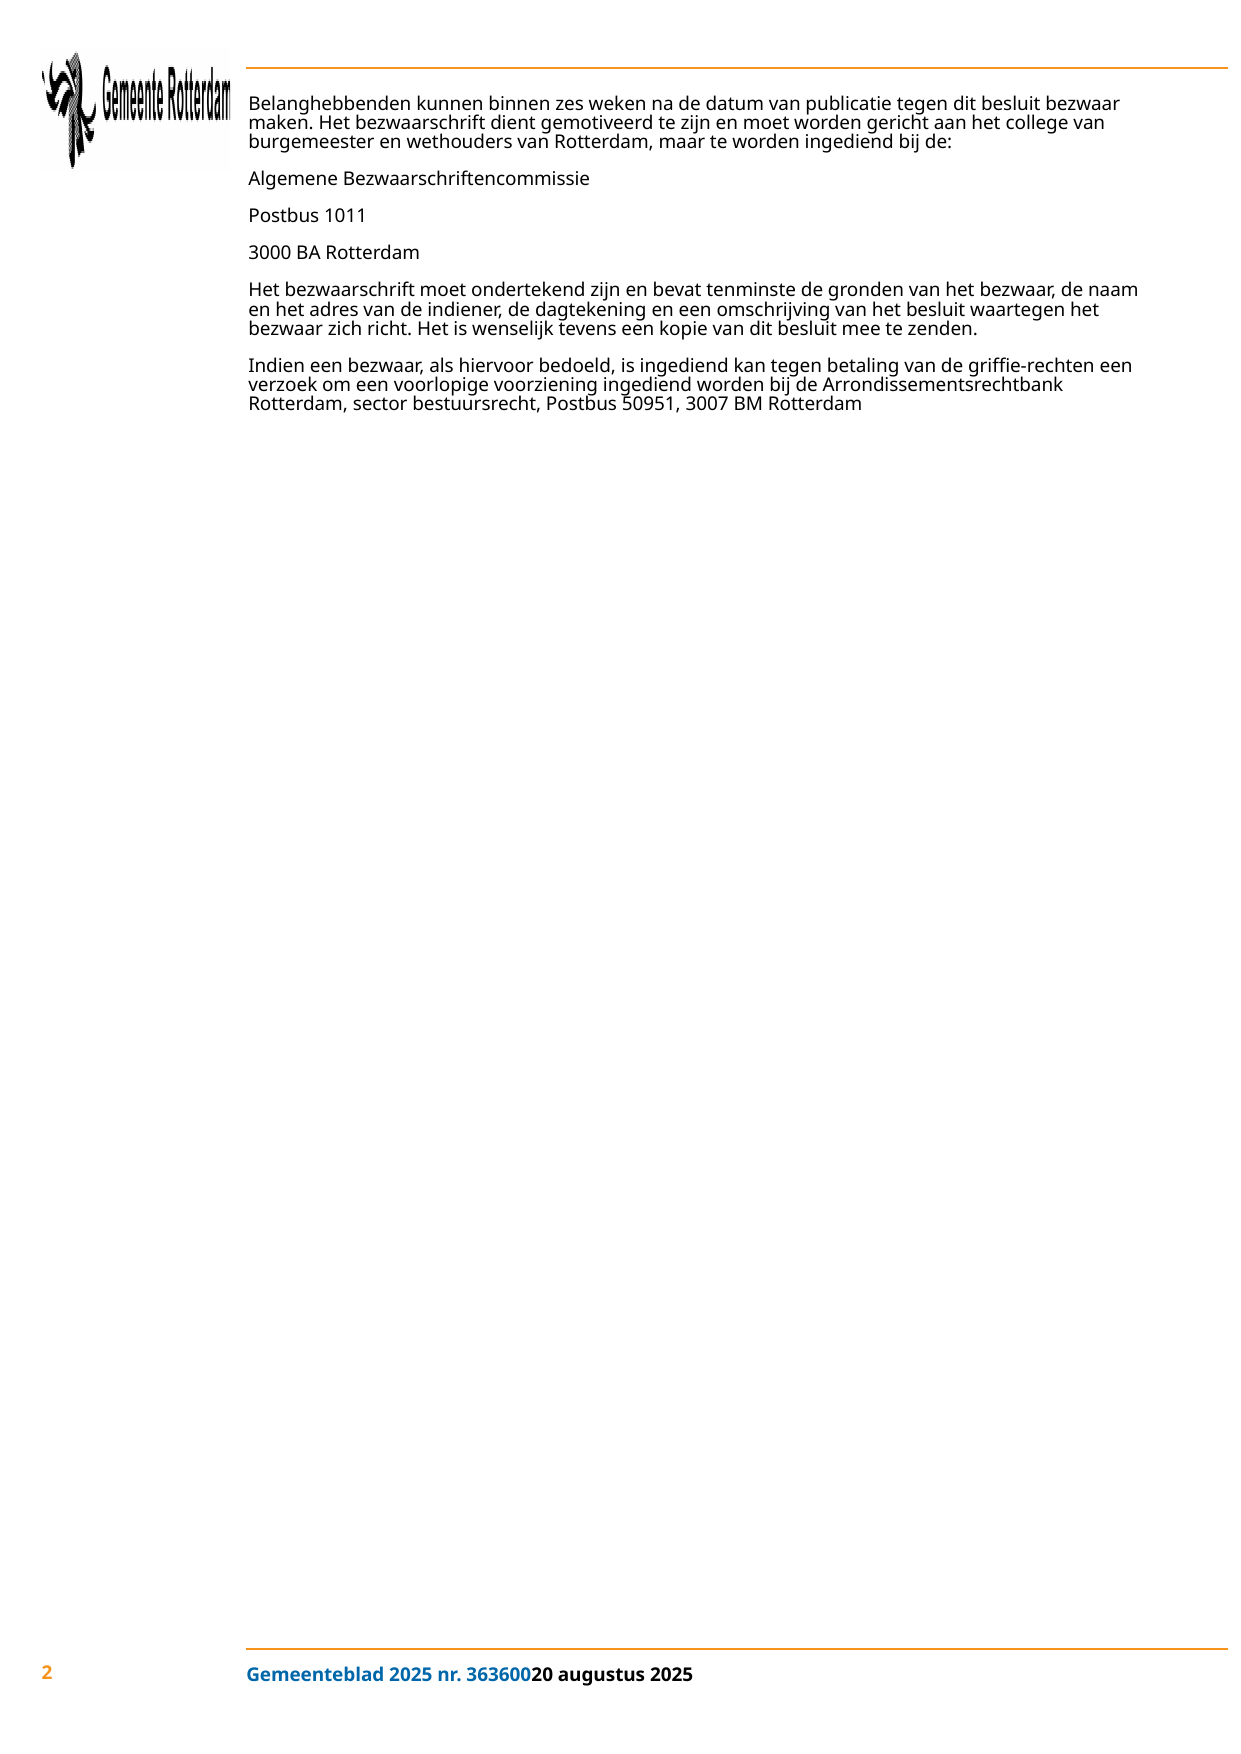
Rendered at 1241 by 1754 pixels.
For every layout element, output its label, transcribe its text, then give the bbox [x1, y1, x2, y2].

text Het bezwaarschrift moet ondertekend zijn en bevat tenminste de gronden van het bezwaar, de naam en het adres van de indiener, de dagtekening en een omschrijving van het besluit waartegen het bezwaar zich richt. Het is wenselijk tevens een kopie van dit besluit mee te zenden. [248, 281, 1152, 339]
text Indien een bezwaar, als hiervoor bedoeld, is ingediend kan tegen betaling van de griffie-rechten een verzoek om een voorlopige voorziening ingediend worden bij de Arrondissementsrechtbank Rotterdam, sector bestuursrecht, Postbus 50951, 3007 BM Rotterdam [248, 357, 1152, 414]
text Algemene Bezwaarschriftencommissie [248, 170, 1152, 189]
text Postbus 1011 [248, 207, 1152, 227]
text Belanghebbenden kunnen binnen zes weken na de datum van publicatie tegen dit besluit bezwaar maken. Het bezwaarschrift dient gemotiveerd te zijn en moet worden gericht aan het college van burgemeester en wethouders van Rotterdam, maar te worden ingediend bij de: [248, 95, 1152, 153]
picture [41, 47, 231, 172]
text 3000 BA Rotterdam [248, 244, 1152, 263]
